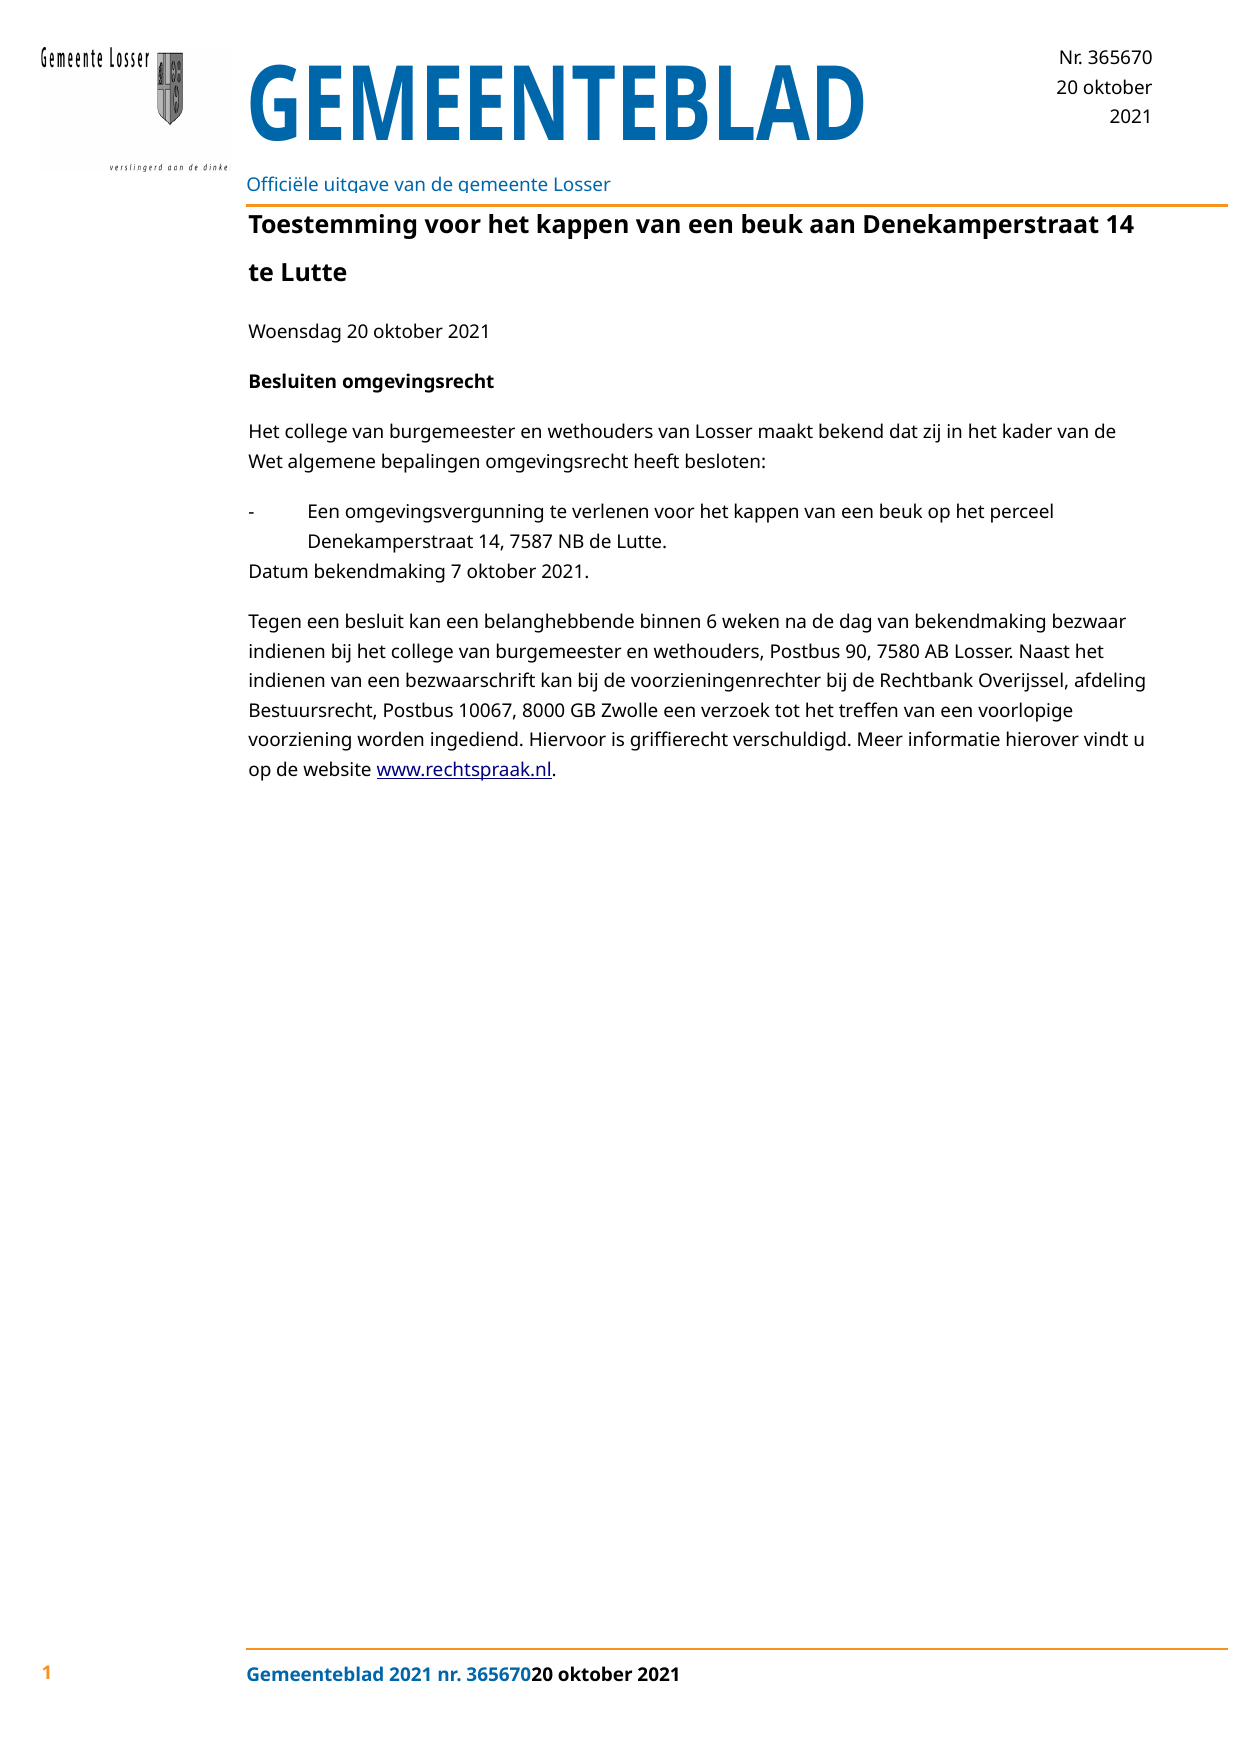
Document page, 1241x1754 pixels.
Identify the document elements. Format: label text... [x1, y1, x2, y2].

text Tegen een besluit kan een belanghebbende binnen 6 weken na de dag van bekendmaking bezwaar indienen bij het college van burgemeester en wethouders, Postbus 90, 7580 AB Losser. Naast het indienen van een bezwaarschrift kan bij de voorzieningenrechter bij de Rechtbank Overijssel, afdeling Bestuursrecht, Postbus 10067, 8000 GB Zwolle een verzoek tot het treffen van een voorlopige voorziening worden ingediend. Hiervoor is griffierecht verschuldigd. Meer informatie hierover vindt u op de website www.rechtspraak.nl. [248, 608, 1152, 782]
picture [41, 47, 231, 172]
text Het college van burgemeester en wethouders van Losser maakt bekend dat zij in het kader van de Wet algemene bepalingen omgevingsrecht heeft besloten: [248, 419, 1152, 474]
text Datum bekendmaking 7 oktober 2021. [248, 558, 1152, 584]
text Besluiten omgevingsrecht [248, 368, 1152, 394]
text Woensdag 20 oktober 2021 [248, 318, 1152, 344]
text Toestemming voor het kappen van een beuk aan Denekamperstraat 14 te Lutte [248, 207, 1152, 288]
list Een omgevingsvergunning te verlenen voor het kappen van een beuk op het perceel Denekamperstraat 14, 7587 NB de Lutte. [248, 499, 1152, 554]
